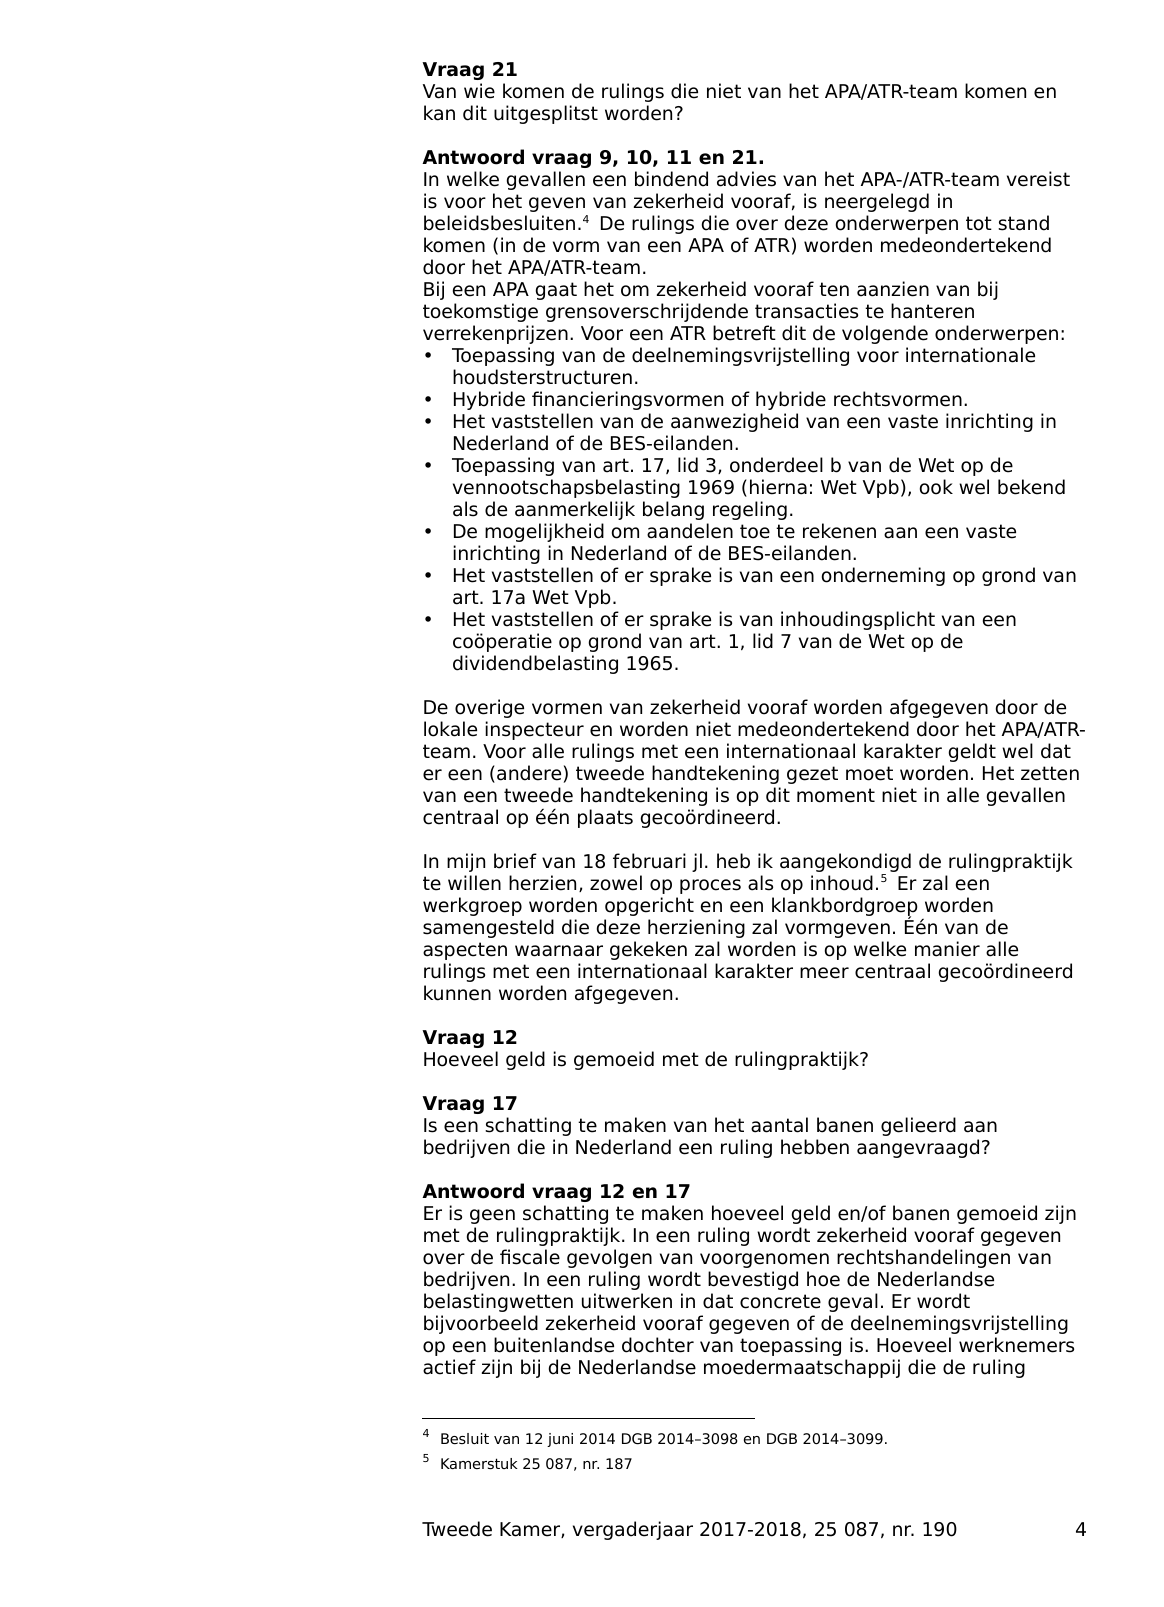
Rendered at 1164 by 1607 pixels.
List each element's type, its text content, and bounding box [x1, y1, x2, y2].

text Er is geen schatting te maken hoeveel geld en/of banen gemoeid zijn met de rulingpraktijk. In een ruling wordt zekerheid vooraf gegeven over de fiscale gevolgen van voorgenomen rechtshandelingen van bedrijven. In een ruling wordt bevestigd hoe de Nederlandse belastingwetten uitwerken in dat concrete geval. Er wordt bijvoorbeeld zekerheid vooraf gegeven of de deelnemingsvrijstelling op een buitenlandse dochter van toepassing is. Hoeveel werknemers actief zijn bij de Nederlandse moedermaatschappij die de ruling [422, 1203, 1087, 1379]
text • Het vaststellen of er sprake is van een onderneming op grond van art. 17a Wet Vpb. [422, 565, 1087, 609]
text Kamerstuk 25 087, nr. 187 [422, 1452, 1087, 1474]
text Hoeveel geld is gemoeid met de rulingpraktijk? [422, 1049, 1087, 1071]
text In welke gevallen een bindend advies van het APA-/ATR-team vereist is voor het geven van zekerheid vooraf, is neergelegd in beleidsbesluiten. De rulings die over deze onderwerpen tot stand komen (in de vorm van een APA of ATR) worden medeondertekend door het APA/ATR-team. [422, 169, 1087, 279]
text • Het vaststellen of er sprake is van inhoudingsplicht van een coöperatie op grond van art. 1, lid 7 van de Wet op de dividendbelasting 1965. [422, 609, 1087, 675]
text Vraag 21 [422, 59, 1087, 81]
text Vraag 12 [422, 1027, 1087, 1049]
text Van wie komen de rulings die niet van het APA/ATR-team komen en kan dit uitgesplitst worden? [422, 81, 1087, 125]
text • Toepassing van de deelnemingsvrijstelling voor internationale houdsterstructuren. [422, 345, 1087, 389]
text Bij een APA gaat het om zekerheid vooraf ten aanzien van bij toekomstige grensoverschrijdende transacties te hanteren verrekenprijzen. Voor een ATR betreft dit de volgende onderwerpen: [422, 279, 1087, 345]
text Is een schatting te maken van het aantal banen gelieerd aan bedrijven die in Nederland een ruling hebben aangevraagd? [422, 1115, 1087, 1159]
text In mijn brief van 18 februari jl. heb ik aangekondigd de rulingpraktijk te willen herzien, zowel op proces als op inhoud. Er zal een werkgroep worden opgericht en een klankbordgroep worden samengesteld die deze herziening zal vormgeven. Één van de aspecten waarnaar gekeken zal worden is op welke manier alle rulings met een internationaal karakter meer centraal gecoördineerd kunnen worden afgegeven. [422, 851, 1087, 1005]
text Besluit van 12 juni 2014 DGB 2014–3098 en DGB 2014–3099. [422, 1427, 1087, 1449]
text Antwoord vraag 9, 10, 11 en 21. [422, 147, 1087, 169]
text • Toepassing van art. 17, lid 3, onderdeel b van de Wet op de vennootschapsbelasting 1969 (hierna: Wet Vpb), ook wel bekend als de aanmerkelijk belang regeling. [422, 455, 1087, 521]
text • Het vaststellen van de aanwezigheid van een vaste inrichting in Nederland of de BES-eilanden. [422, 411, 1087, 455]
text • De mogelijkheid om aandelen toe te rekenen aan een vaste inrichting in Nederland of de BES-eilanden. [422, 521, 1087, 565]
text De overige vormen van zekerheid vooraf worden afgegeven door de lokale inspecteur en worden niet medeondertekend door het APA/ATR-team. Voor alle rulings met een internationaal karakter geldt wel dat er een (andere) tweede handtekening gezet moet worden. Het zetten van een tweede handtekening is op dit moment niet in alle gevallen centraal op één plaats gecoördineerd. [422, 697, 1087, 829]
text Vraag 17 [422, 1093, 1087, 1115]
text Antwoord vraag 12 en 17 [422, 1181, 1087, 1203]
text • Hybride financieringsvormen of hybride rechtsvormen. [422, 389, 1087, 411]
